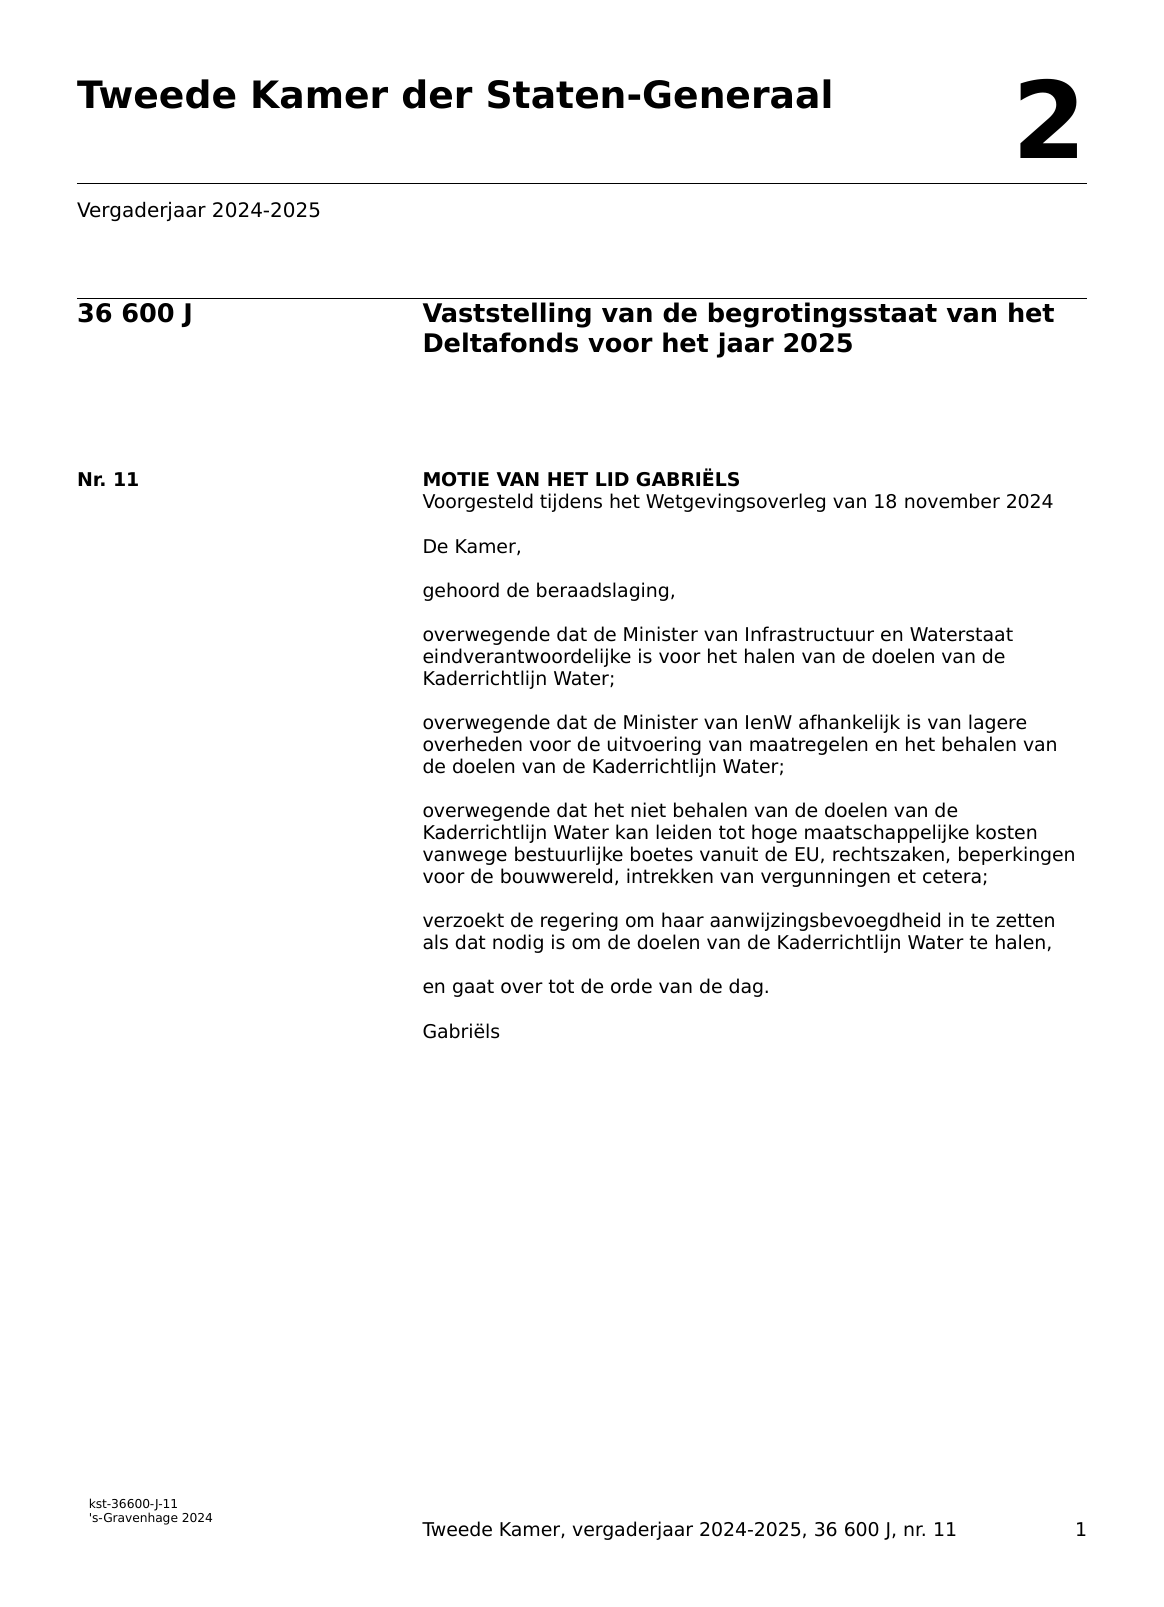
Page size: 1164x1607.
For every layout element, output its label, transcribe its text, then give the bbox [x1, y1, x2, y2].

text en gaat over tot de orde van de dag. [422, 976, 1087, 998]
text kst-36600-J-11 [88, 1497, 323, 1511]
table_header Tweede Kamer der Staten-Generaal [77, 59, 886, 183]
text De Kamer, [422, 536, 1087, 557]
subtitle Nr. 11 MOTIE VAN HET LID GABRIËLS [77, 469, 1087, 491]
text overwegende dat de Minister van Infrastructuur en Waterstaat eindverantwoordelijke is voor het halen van de doelen van de Kaderrichtlijn Water; [422, 624, 1087, 690]
table_header 2 [886, 59, 1087, 183]
text overwegende dat het niet behalen van de doelen van de Kaderrichtlijn Water kan leiden tot hoge maatschappelijke kosten vanwege bestuurlijke boetes vanuit de EU, rechtszaken, beperkingen voor de bouwwereld, intrekken van vergunningen et cetera; [422, 800, 1087, 888]
text overwegende dat de Minister van IenW afhankelijk is van lagere overheden voor de uitvoering van maatregelen en het behalen van de doelen van de Kaderrichtlijn Water; [422, 712, 1087, 778]
text gehoord de beraadslaging, [422, 580, 1087, 602]
table_cell Vergaderjaar 2024-2025 [77, 184, 1087, 298]
text Gabriëls [422, 1021, 1087, 1042]
text 's-Gravenhage 2024 [88, 1511, 323, 1525]
text verzoekt de regering om haar aanwijzingsbevoegdheid in te zetten als dat nodig is om de doelen van de Kaderrichtlijn Water te halen, [422, 910, 1087, 954]
subtitle 36 600 J Vaststelling van de begrotingsstaat van het Deltafonds voor het jaar 2025 [77, 299, 1087, 358]
text Voorgesteld tijdens het Wetgevingsoverleg van 18 november 2024 [422, 491, 1087, 513]
